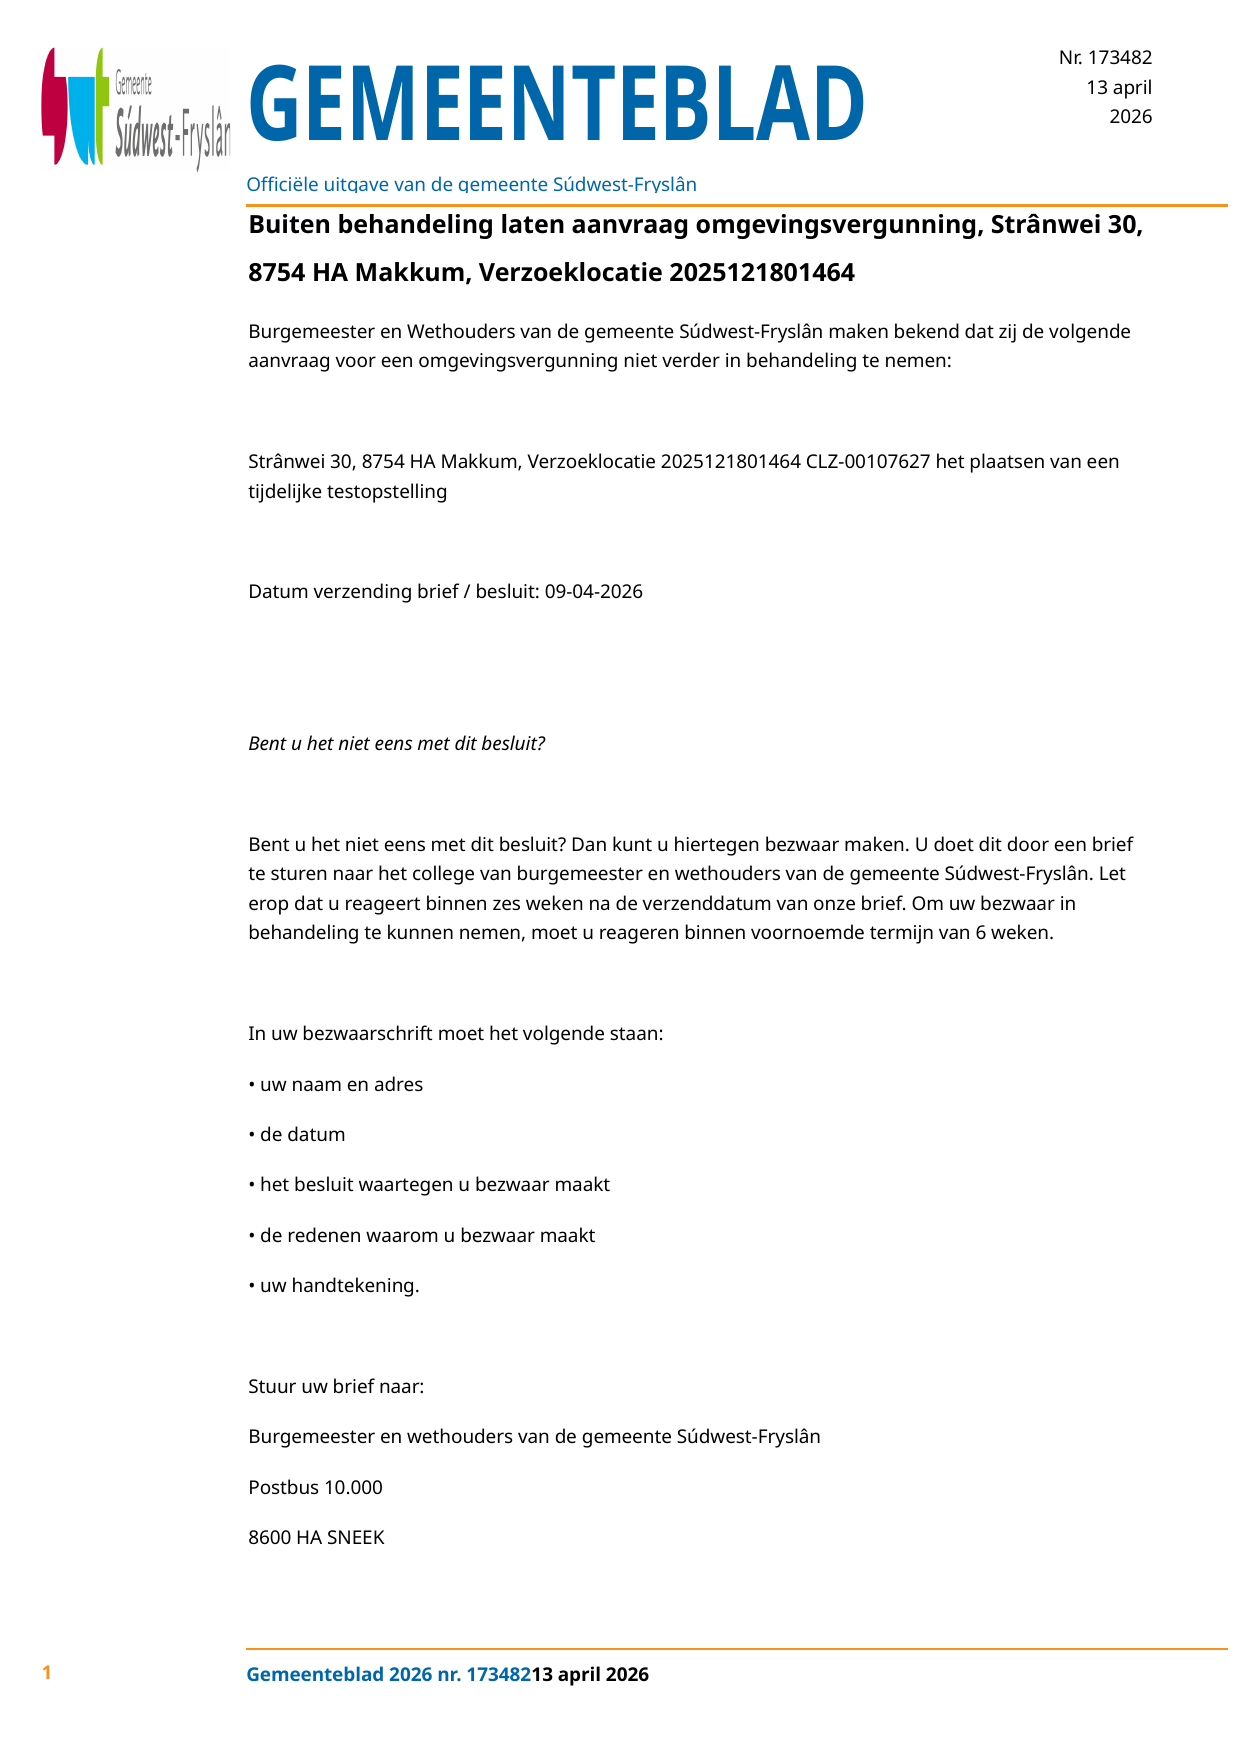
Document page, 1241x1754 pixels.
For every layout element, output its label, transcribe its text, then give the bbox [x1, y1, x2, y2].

text Bent u het niet eens met dit besluit? Dan kunt u hiertegen bezwaar maken. U doet dit door een brief te sturen naar het college van burgemeester en wethouders van de gemeente Súdwest-Fryslân. Let erop dat u reageert binnen zes weken na de verzenddatum van onze brief. Om uw bezwaar in behandeling te kunnen nemen, moet u reageren binnen voornoemde termijn van 6 weken. [248, 831, 1152, 945]
text Burgemeester en Wethouders van de gemeente Súdwest-Fryslân maken bekend dat zij de volgende aanvraag voor een omgevingsvergunning niet verder in behandeling te nemen: [248, 318, 1152, 373]
text Datum verzending brief / besluit: 09-04-2026 [248, 579, 1152, 604]
text 8600 HA SNEEK [248, 1524, 1152, 1550]
text • de datum [248, 1121, 1152, 1147]
text • uw handtekening. [248, 1272, 1152, 1298]
text Bent u het niet eens met dit besluit? [248, 730, 1152, 756]
text In uw bezwaarschrift moet het volgende staan: [248, 1020, 1152, 1046]
text • het besluit waartegen u bezwaar maakt [248, 1172, 1152, 1197]
text Buiten behandeling laten aanvraag omgevingsvergunning, Strânwei 30, 8754 HA Makkum, Verzoeklocatie 2025121801464 [248, 207, 1152, 288]
text Stuur uw brief naar: [248, 1373, 1152, 1399]
text Burgemeester en wethouders van de gemeente Súdwest-Fryslân [248, 1424, 1152, 1449]
text • de redenen waarom u bezwaar maakt [248, 1222, 1152, 1248]
text Postbus 10.000 [248, 1474, 1152, 1500]
picture [41, 47, 231, 172]
text Strânwei 30, 8754 HA Makkum, Verzoeklocatie 2025121801464 CLZ-00107627 het plaatsen van een tijdelijke testopstelling [248, 448, 1152, 504]
text • uw naam en adres [248, 1071, 1152, 1097]
